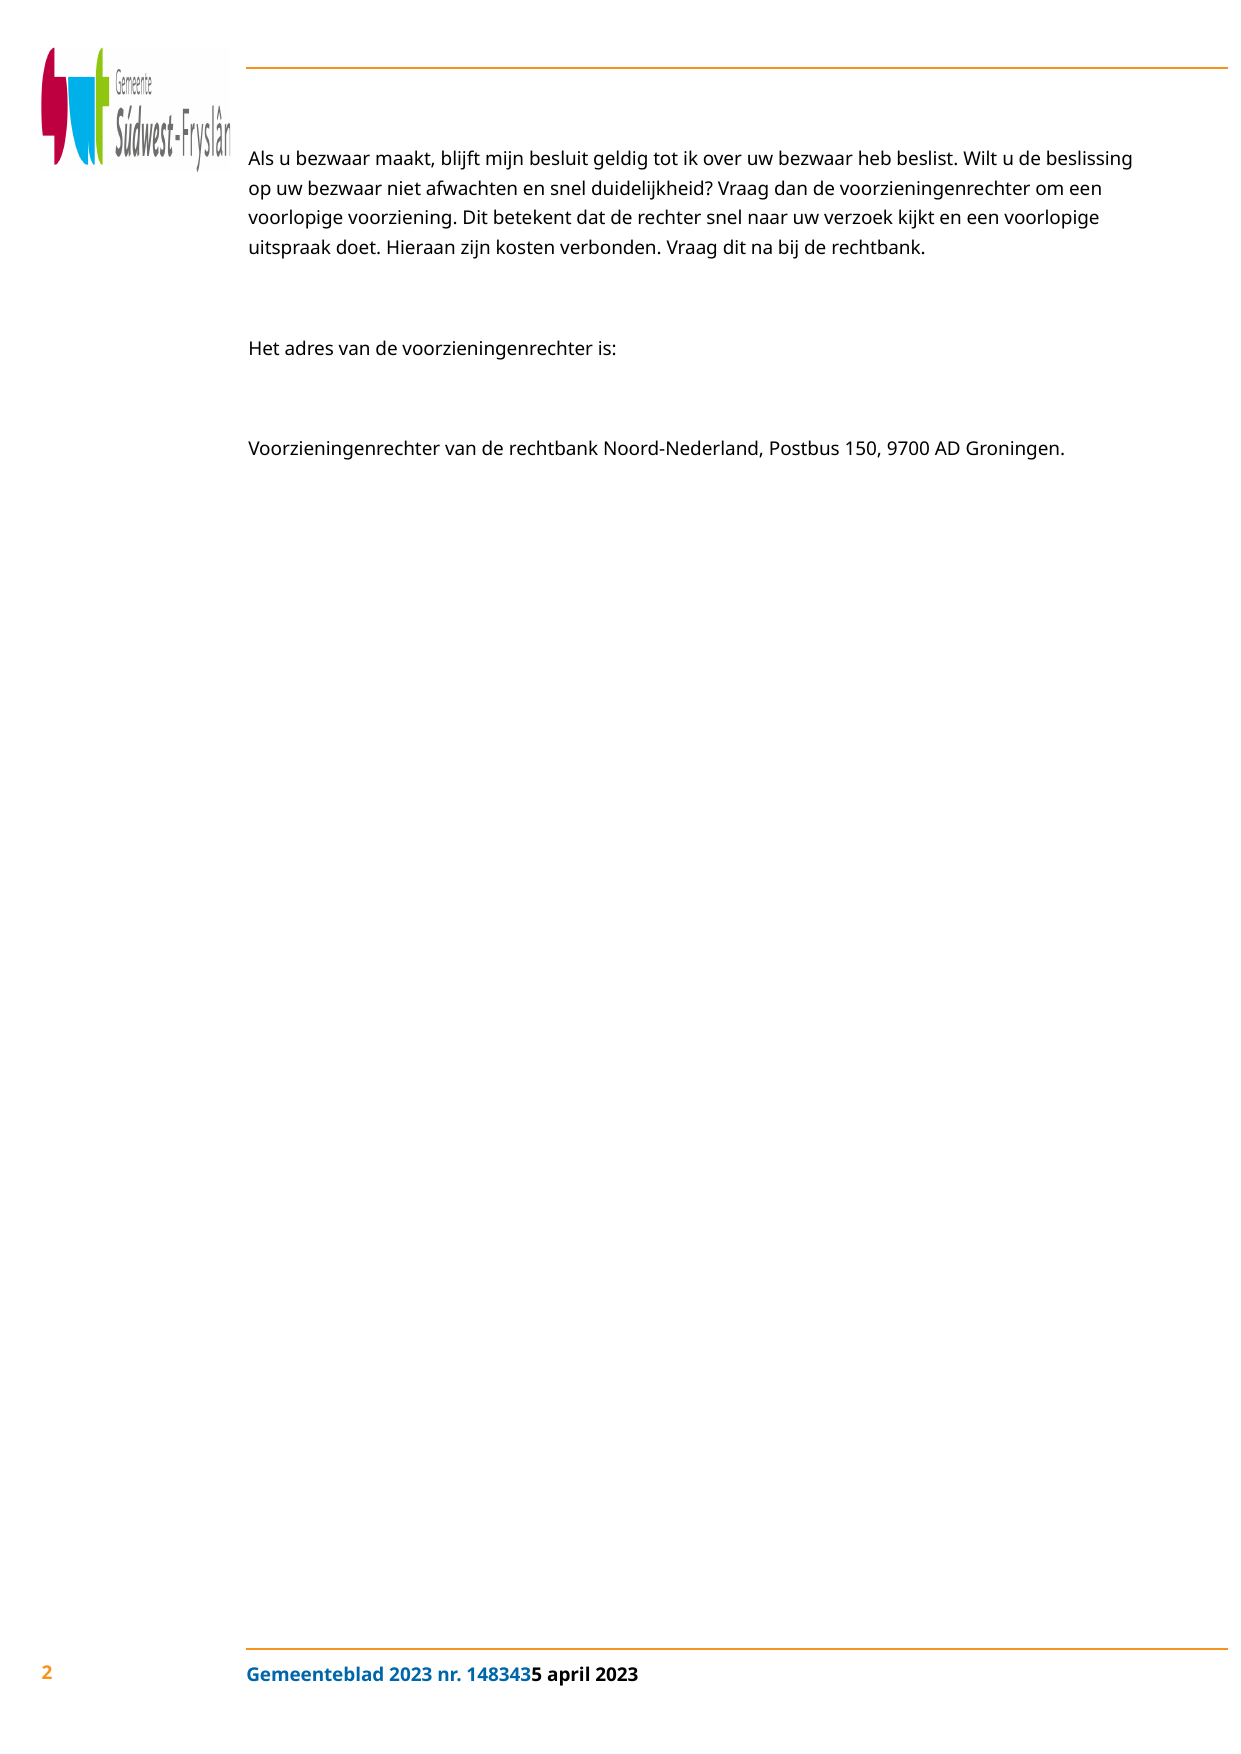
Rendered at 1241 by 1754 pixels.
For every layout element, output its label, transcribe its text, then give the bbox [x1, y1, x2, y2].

picture [41, 47, 231, 172]
text Het adres van de voorzieningenrechter is: [248, 335, 1152, 361]
text Voorzieningenrechter van de rechtbank Noord-Nederland, Postbus 150, 9700 AD Groningen. [248, 436, 1152, 461]
text Als u bezwaar maakt, blijft mijn besluit geldig tot ik over uw bezwaar heb beslist. Wilt u de beslissing op uw bezwaar niet afwachten en snel duidelijkheid? Vraag dan de voorzieningenrechter om een voorlopige voorziening. Dit betekent dat de rechter snel naar uw verzoek kijkt en een voorlopige uitspraak doet. Hieraan zijn kosten verbonden. Vraag dit na bij de rechtbank. [248, 145, 1152, 260]
